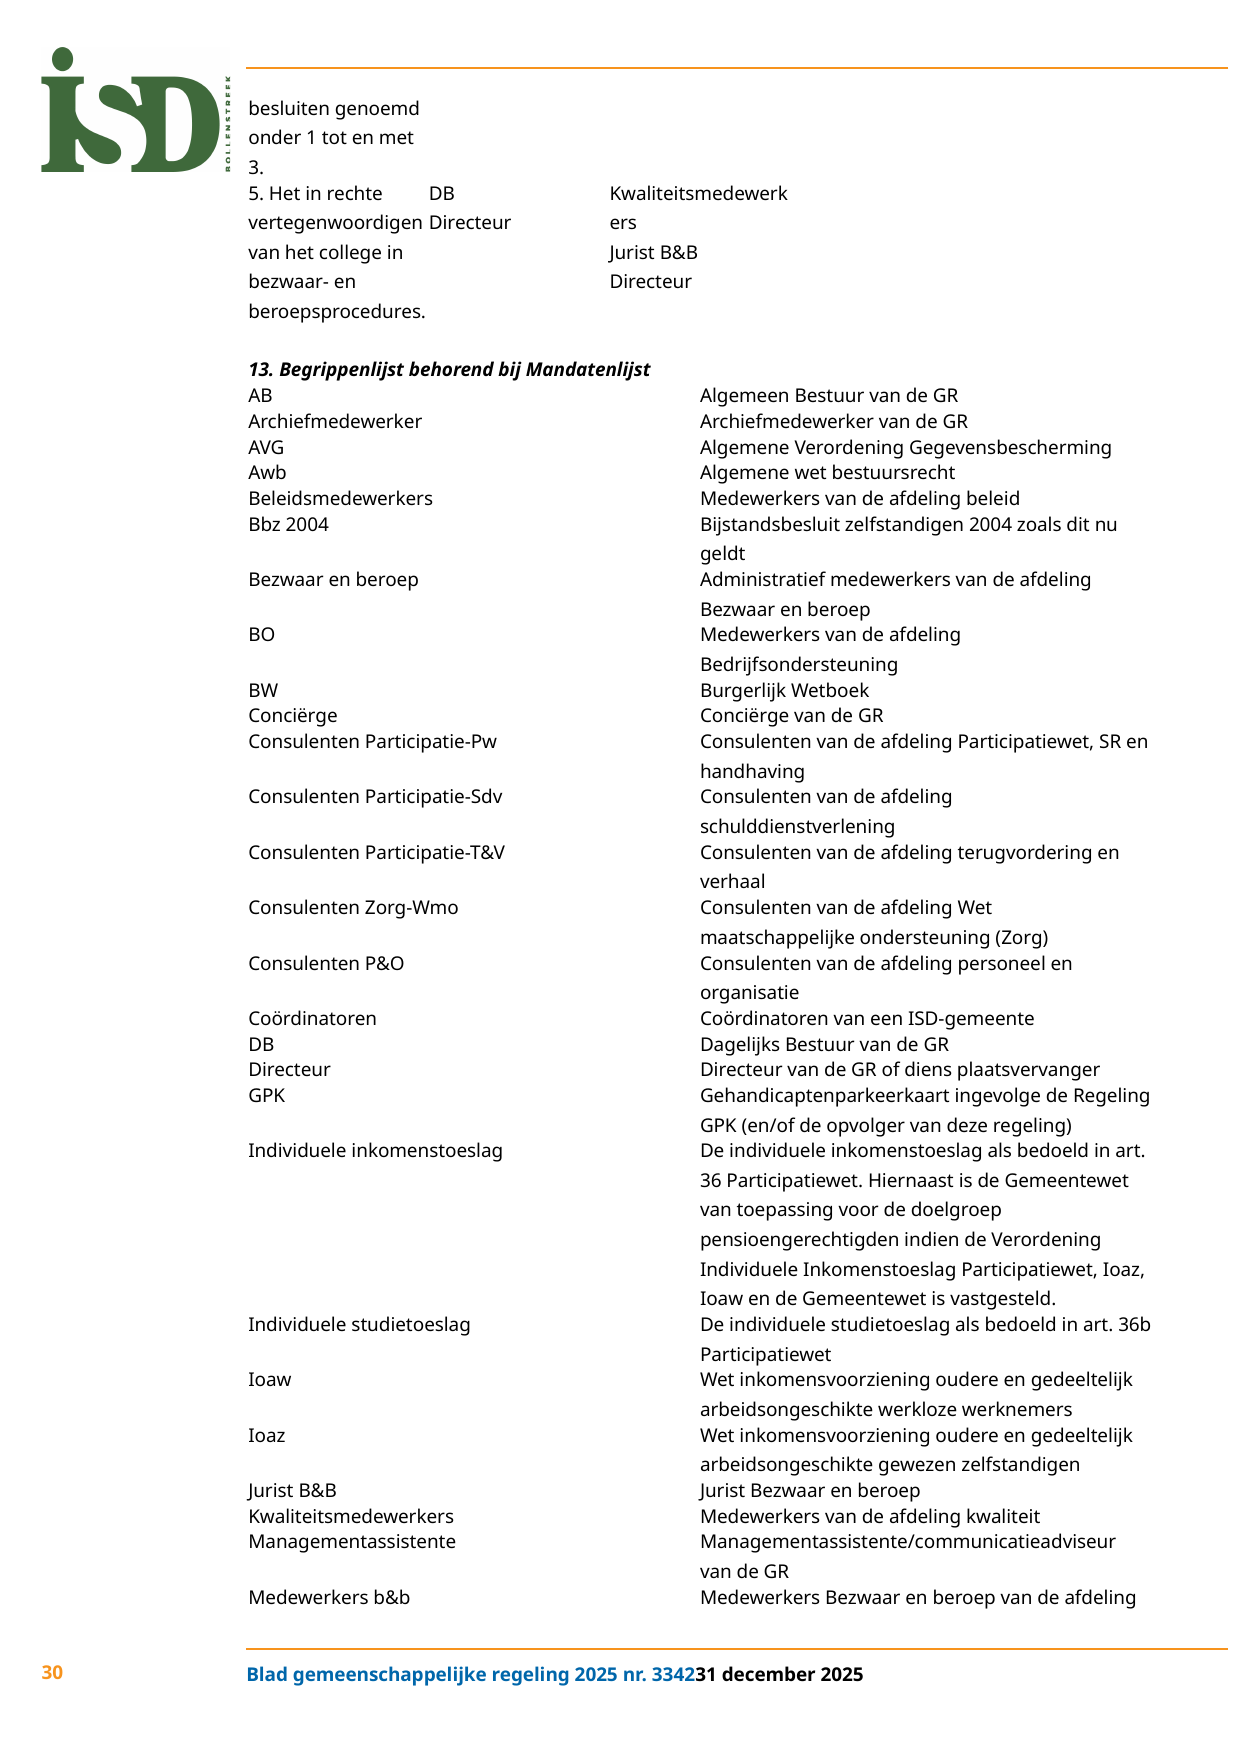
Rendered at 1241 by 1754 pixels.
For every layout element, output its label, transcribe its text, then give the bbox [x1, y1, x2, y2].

table_cell BW [248, 677, 700, 703]
table_cell Jurist Bezwaar en beroep [700, 1477, 1152, 1503]
table_cell Conciërge van de GR [700, 703, 1152, 728]
table_cell Directeur [248, 1056, 700, 1082]
table_cell Consulenten van de afdeling Participatiewet, SR en handhaving [700, 729, 1152, 784]
table_cell Directeur van de GR of diens plaatsvervanger [700, 1056, 1152, 1082]
table_cell DB [248, 1031, 700, 1056]
table_cell 5. Het in rechte vertegenwoordigen van het college in bezwaar- en beroepsprocedures. [248, 180, 429, 324]
table_cell Consulenten Participatie-Sdv [248, 784, 700, 839]
table_cell Kwaliteitsmedewerkers Jurist B&B Directeur [609, 180, 790, 324]
table_cell Medewerkers van de afdeling beleid [700, 485, 1152, 511]
table_cell Consulenten van de afdeling terugvordering en verhaal [700, 839, 1152, 894]
table_cell Beleidsmedewerkers [248, 485, 700, 511]
table_cell [790, 95, 1152, 180]
table_header 13. Begrippenlijst behorend bij Mandatenlijst [248, 357, 1152, 382]
table_cell Archiefmedewerker [248, 408, 700, 434]
table_cell Algemeen Bestuur van de GR [700, 383, 1152, 408]
table_cell Consulenten van de afdeling personeel en organisatie [700, 950, 1152, 1005]
table_cell Archiefmedewerker van de GR [700, 408, 1152, 434]
table_cell Coördinatoren [248, 1005, 700, 1031]
table_cell Consulenten van de afdeling Wet maatschappelijke ondersteuning (Zorg) [700, 894, 1152, 950]
table_cell GPK [248, 1082, 700, 1137]
table_cell Consulenten Participatie-Pw [248, 729, 700, 784]
table_cell Managementassistente/communicatieadviseur van de GR [700, 1529, 1152, 1584]
table_cell Algemene Verordening Gegevensbescherming [700, 434, 1152, 459]
table_cell Ioaz [248, 1422, 700, 1477]
table_cell Consulenten P&O [248, 950, 700, 1005]
table_cell Burgerlijk Wetboek [700, 677, 1152, 703]
table_cell Kwaliteitsmedewerkers [248, 1503, 700, 1528]
table_cell Individuele studietoeslag [248, 1311, 700, 1366]
table_cell Medewerkers van de afdeling kwaliteit [700, 1503, 1152, 1528]
table_cell [790, 180, 1152, 324]
table_cell Conciërge [248, 703, 700, 728]
table_cell Bbz 2004 [248, 511, 700, 566]
table_cell [609, 95, 790, 180]
table_cell DB Directeur [429, 180, 609, 324]
table_cell Bijstandsbesluit zelfstandigen 2004 zoals dit nu geldt [700, 511, 1152, 566]
table_cell Dagelijks Bestuur van de GR [700, 1031, 1152, 1056]
table_cell Medewerkers Bezwaar en beroep van de afdeling [700, 1584, 1152, 1609]
table_cell Ioaw [248, 1366, 700, 1422]
table_cell Individuele inkomenstoeslag [248, 1138, 700, 1311]
table_cell Managementassistente [248, 1529, 700, 1584]
table_cell AVG [248, 434, 700, 459]
table_cell De individuele inkomenstoeslag als bedoeld in art. 36 Participatiewet. Hiernaast is de Gemeentewet van toepassing voor de doelgroep pensioengerechtigden indien de Verordening Individuele Inkomenstoeslag Participatiewet, Ioaz, Ioaw en de Gemeentewet is vastgesteld. [700, 1138, 1152, 1311]
table_cell Wet inkomensvoorziening oudere en gedeeltelijk arbeidsongeschikte gewezen zelfstandigen [700, 1422, 1152, 1477]
table_cell De individuele studietoeslag als bedoeld in art. 36b Participatiewet [700, 1311, 1152, 1366]
table_cell Wet inkomensvoorziening oudere en gedeeltelijk arbeidsongeschikte werkloze werknemers [700, 1366, 1152, 1422]
table_cell Medewerkers van de afdeling Bedrijfsondersteuning [700, 622, 1152, 677]
table_cell Gehandicaptenparkeerkaart ingevolge de Regeling GPK (en/of de opvolger van deze regeling) [700, 1082, 1152, 1137]
table_cell besluiten genoemd onder 1 tot en met 3. [248, 95, 429, 180]
table_cell Consulenten van de afdeling schulddienstverlening [700, 784, 1152, 839]
table_cell Consulenten Zorg-Wmo [248, 894, 700, 950]
table_cell Administratief medewerkers van de afdeling Bezwaar en beroep [700, 566, 1152, 622]
table_cell Bezwaar en beroep [248, 566, 700, 622]
table_cell AB [248, 383, 700, 408]
table_cell Medewerkers b&b [248, 1584, 700, 1609]
table_cell Coördinatoren van een ISD-gemeente [700, 1005, 1152, 1031]
table_cell BO [248, 622, 700, 677]
picture [41, 47, 231, 172]
table_cell Algemene wet bestuursrecht [700, 460, 1152, 485]
table_cell [429, 95, 609, 180]
table_cell Jurist B&B [248, 1477, 700, 1503]
table_cell Awb [248, 460, 700, 485]
table_cell Consulenten Participatie-T&V [248, 839, 700, 894]
